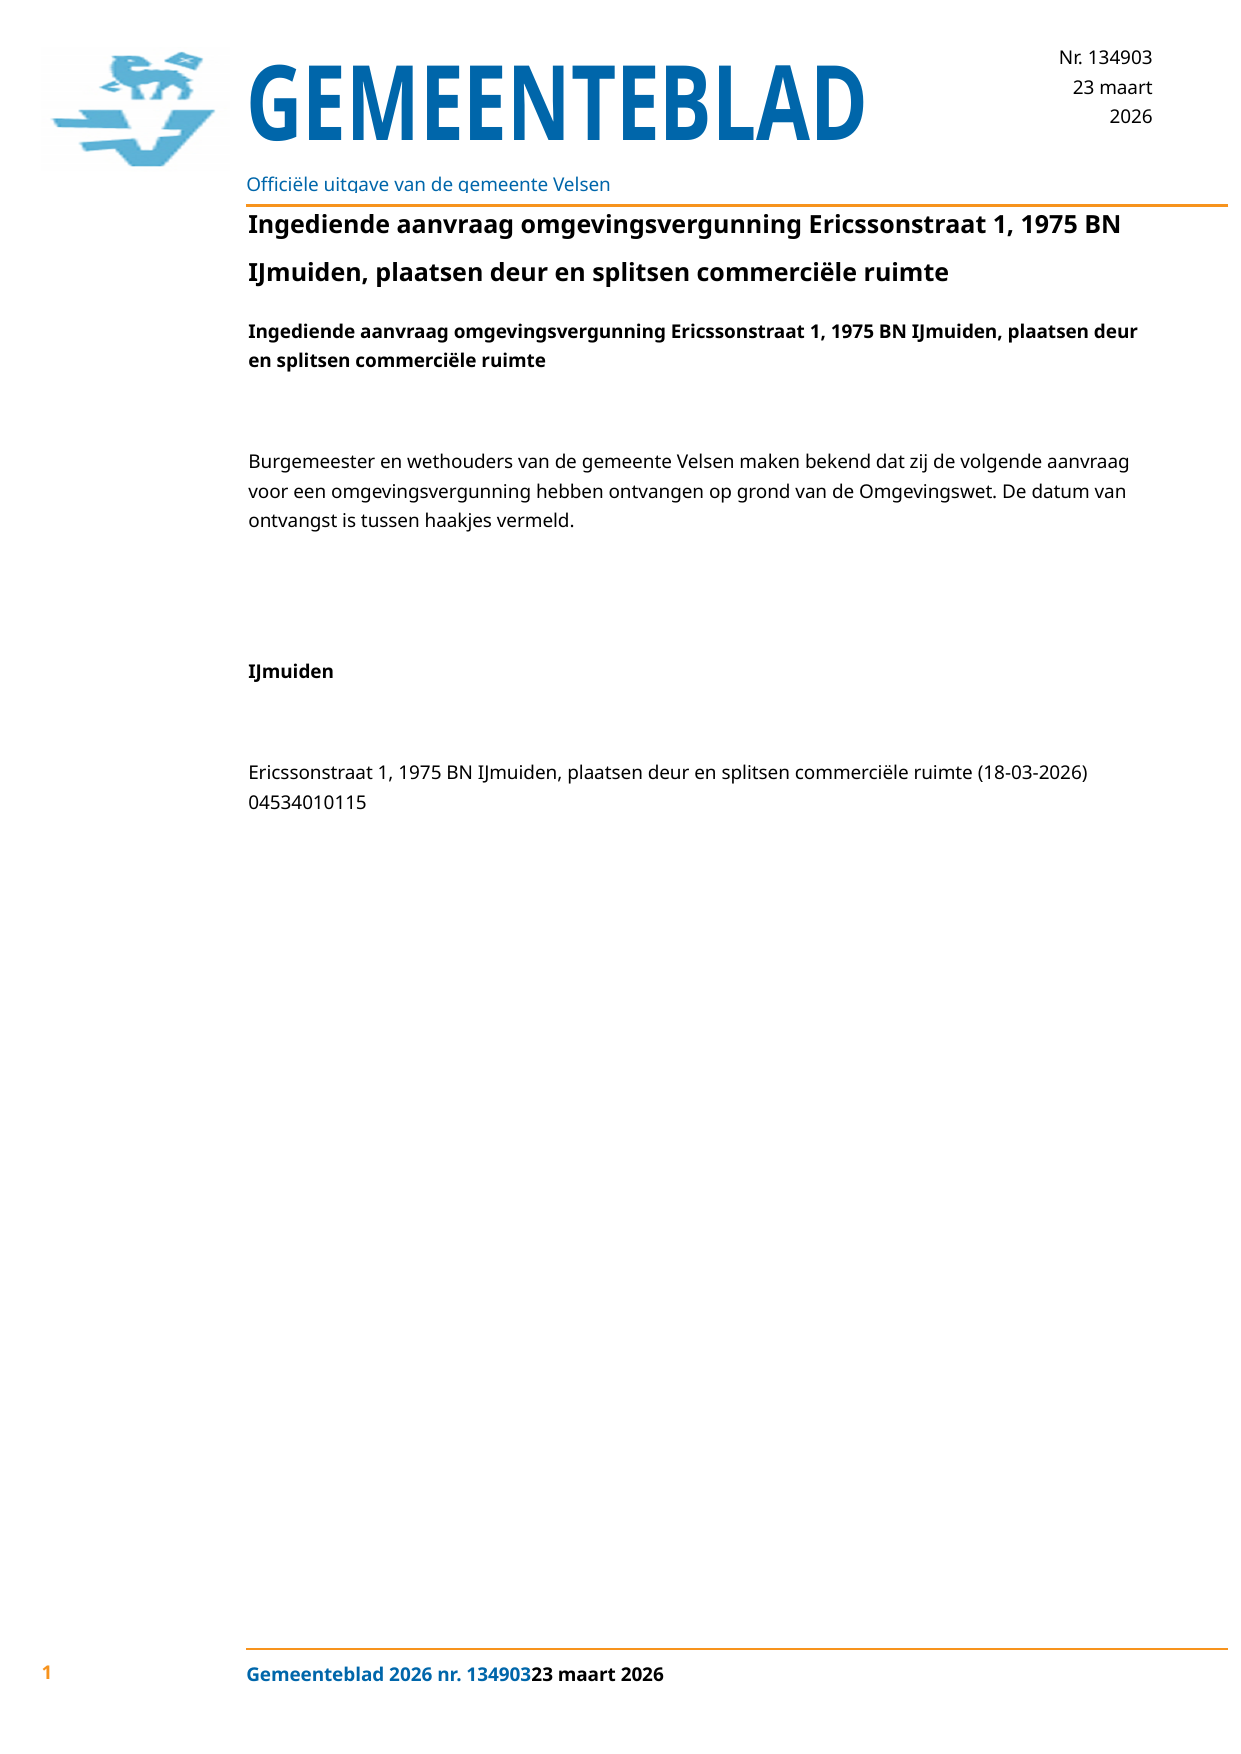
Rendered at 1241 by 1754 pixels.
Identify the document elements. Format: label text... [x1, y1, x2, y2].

text Ingediende aanvraag omgevingsvergunning Ericssonstraat 1, 1975 BN IJmuiden, plaatsen deur en splitsen commerciële ruimte [248, 318, 1152, 373]
picture [41, 47, 231, 172]
text IJmuiden [248, 659, 1152, 684]
text Ingediende aanvraag omgevingsvergunning Ericssonstraat 1, 1975 BN IJmuiden, plaatsen deur en splitsen commerciële ruimte [248, 207, 1152, 288]
text Ericssonstraat 1, 1975 BN IJmuiden, plaatsen deur en splitsen commerciële ruimte (18-03-2026) 04534010115 [248, 759, 1152, 815]
text Burgemeester en wethouders van de gemeente Velsen maken bekend dat zij de volgende aanvraag voor een omgevingsvergunning hebben ontvangen op grond van de Omgevingswet. De datum van ontvangst is tussen haakjes vermeld. [248, 448, 1152, 533]
